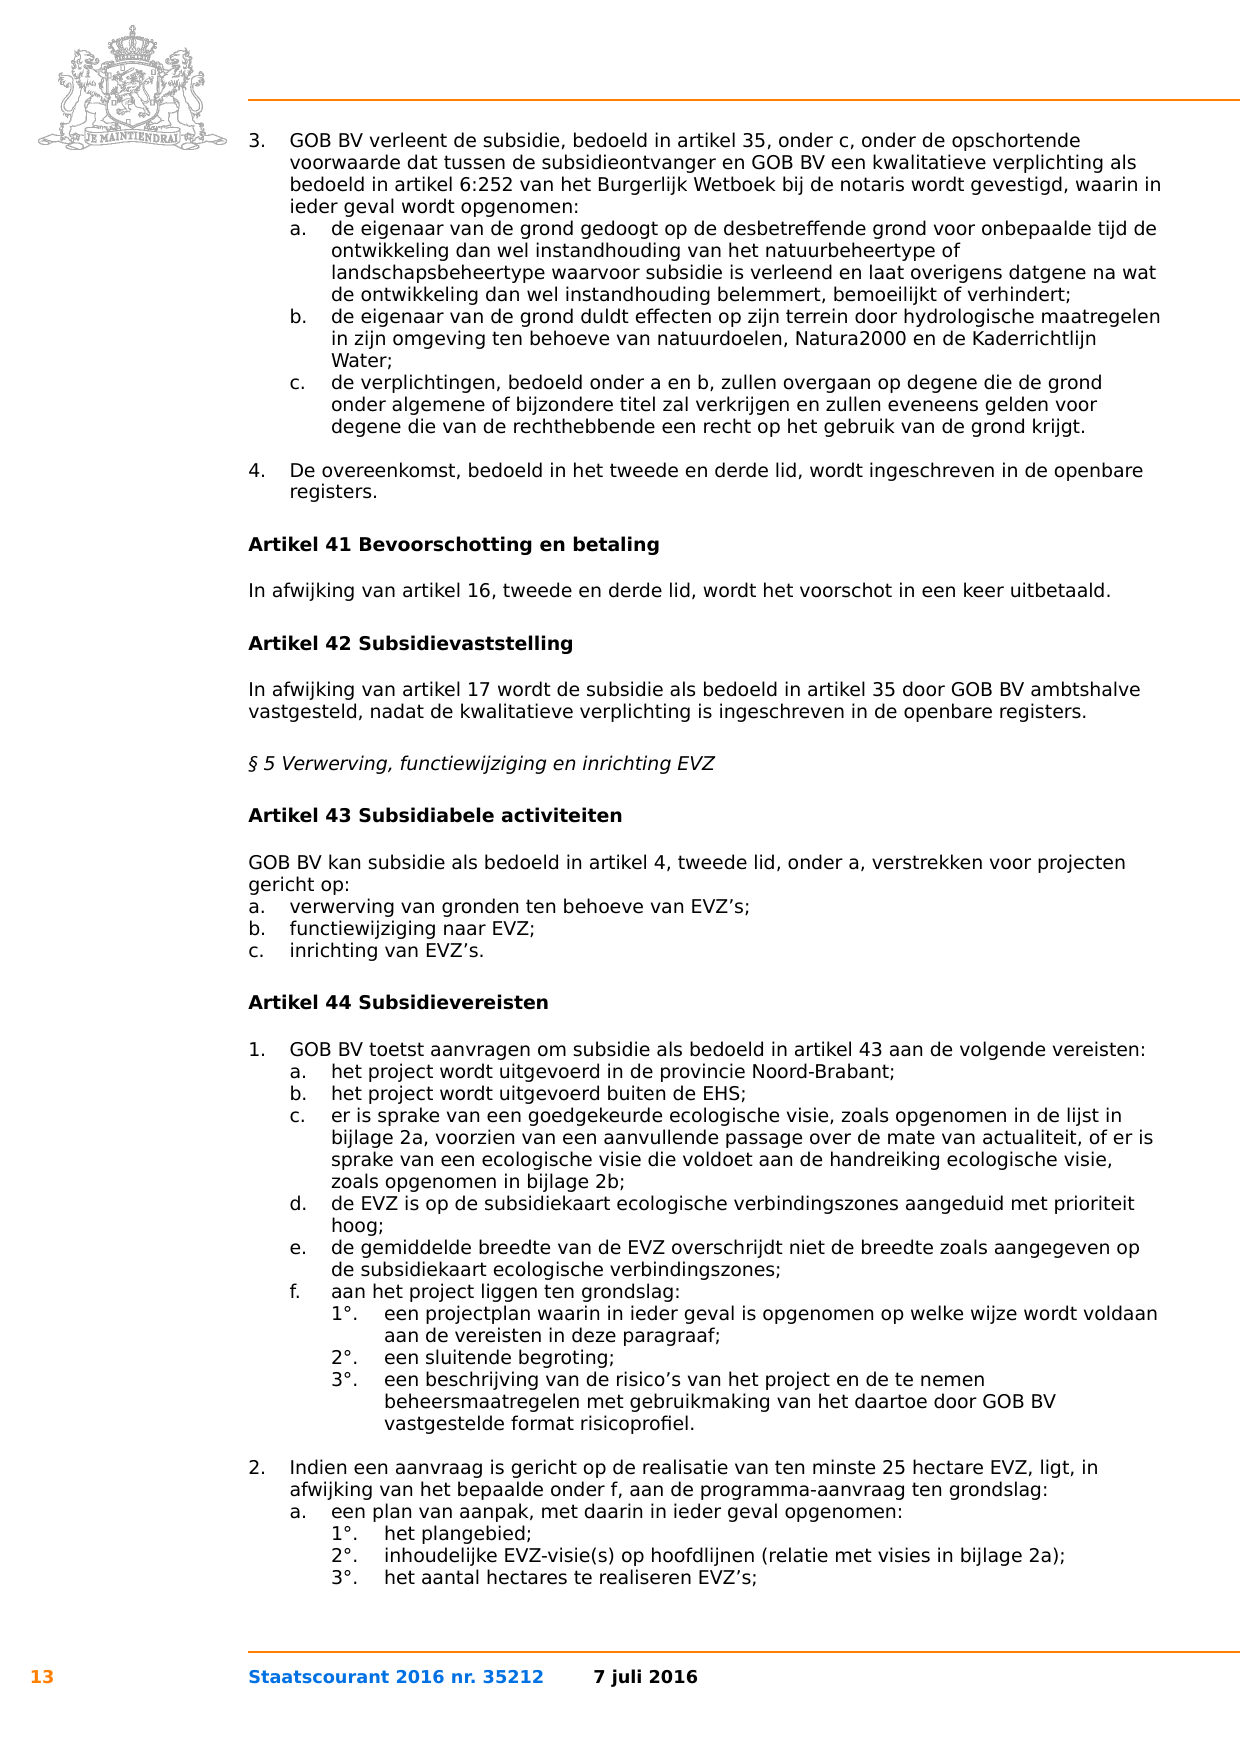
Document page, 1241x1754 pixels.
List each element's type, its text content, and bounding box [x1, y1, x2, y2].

text c. de verplichtingen, bedoeld onder a en b, zullen overgaan op degene die de grond onder algemene of bijzondere titel zal verkrijgen en zullen eveneens gelden voor degene die van de rechthebbende een recht op het gebruik van de grond krijgt. [289, 372, 1163, 438]
text GOB BV kan subsidie als bedoeld in artikel 4, tweede lid, onder a, verstrekken voor projecten gericht op: [248, 852, 1163, 896]
text 3°. het aantal hectares te realiseren EVZ’s; [331, 1567, 1163, 1588]
subtitle Artikel 44 Subsidievereisten [248, 992, 1163, 1014]
text f. aan het project liggen ten grondslag: [289, 1281, 1163, 1303]
text e. de gemiddelde breedte van de EVZ overschrijdt niet de breedte zoals aangegeven op de subsidiekaart ecologische verbindingszones; [289, 1237, 1163, 1281]
subtitle Artikel 42 Subsidievaststelling [248, 632, 1163, 654]
text 1. GOB BV toetst aanvragen om subsidie als bedoeld in artikel 43 aan de volgende vereisten: [248, 1039, 1163, 1061]
text d. de EVZ is op de subsidiekaart ecologische verbindingszones aangeduid met prioriteit hoog; [289, 1193, 1163, 1237]
text a. de eigenaar van de grond gedoogt op de desbetreffende grond voor onbepaalde tijd de ontwikkeling dan wel instandhouding van het natuurbeheertype of landschapsbeheertype waarvoor subsidie is verleend en laat overigens datgene na wat de ontwikkeling dan wel instandhouding belemmert, bemoeilijkt of verhindert; [289, 218, 1163, 306]
text 3. GOB BV verleent de subsidie, bedoeld in artikel 35, onder c, onder de opschortende voorwaarde dat tussen de subsidieontvanger en GOB BV een kwalitatieve verplichting als bedoeld in artikel 6:252 van het Burgerlijk Wetboek bij de notaris wordt gevestigd, waarin in ieder geval wordt opgenomen: [248, 130, 1163, 218]
subtitle § 5 Verwerving, functiewijziging en inrichting EVZ [248, 753, 1163, 775]
picture [38, 25, 227, 150]
text b. functiewijziging naar EVZ; [248, 918, 1163, 940]
text c. inrichting van EVZ’s. [248, 940, 1163, 962]
text c. er is sprake van een goedgekeurde ecologische visie, zoals opgenomen in de lijst in bijlage 2a, voorzien van een aanvullende passage over de mate van actualiteit, of er is sprake van een ecologische visie die voldoet aan de handreiking ecologische visie, zoals opgenomen in bijlage 2b; [289, 1105, 1163, 1193]
text 1°. een projectplan waarin in ieder geval is opgenomen op welke wijze wordt voldaan aan de vereisten in deze paragraaf; [331, 1303, 1163, 1347]
text b. de eigenaar van de grond duldt effecten op zijn terrein door hydrologische maatregelen in zijn omgeving ten behoeve van natuurdoelen, Natura2000 en de Kaderrichtlijn Water; [289, 306, 1163, 372]
text a. verwerving van gronden ten behoeve van EVZ’s; [248, 896, 1163, 918]
text a. het project wordt uitgevoerd in de provincie Noord-Brabant; [289, 1061, 1163, 1083]
text b. het project wordt uitgevoerd buiten de EHS; [289, 1083, 1163, 1105]
text 2. Indien een aanvraag is gericht op de realisatie van ten minste 25 hectare EVZ, ligt, in afwijking van het bepaalde onder f, aan de programma-aanvraag ten grondslag: [248, 1457, 1163, 1501]
subtitle Artikel 41 Bevoorschotting en betaling [248, 533, 1163, 555]
text In afwijking van artikel 16, tweede en derde lid, wordt het voorschot in een keer uitbetaald. [248, 580, 1163, 602]
subtitle Artikel 43 Subsidiabele activiteiten [248, 805, 1163, 827]
text 3°. een beschrijving van de risico’s van het project en de te nemen beheersmaatregelen met gebruikmaking van het daartoe door GOB BV vastgestelde format risicoprofiel. [331, 1369, 1163, 1435]
text 2°. inhoudelijke EVZ-visie(s) op hoofdlijnen (relatie met visies in bijlage 2a); [331, 1544, 1163, 1567]
text 2°. een sluitende begroting; [331, 1347, 1163, 1369]
text a. een plan van aanpak, met daarin in ieder geval opgenomen: [289, 1501, 1163, 1523]
text In afwijking van artikel 17 wordt de subsidie als bedoeld in artikel 35 door GOB BV ambtshalve vastgesteld, nadat de kwalitatieve verplichting is ingeschreven in de openbare registers. [248, 679, 1163, 723]
text 4. De overeenkomst, bedoeld in het tweede en derde lid, wordt ingeschreven in de openbare registers. [248, 459, 1163, 503]
text 1°. het plangebied; [331, 1523, 1163, 1544]
